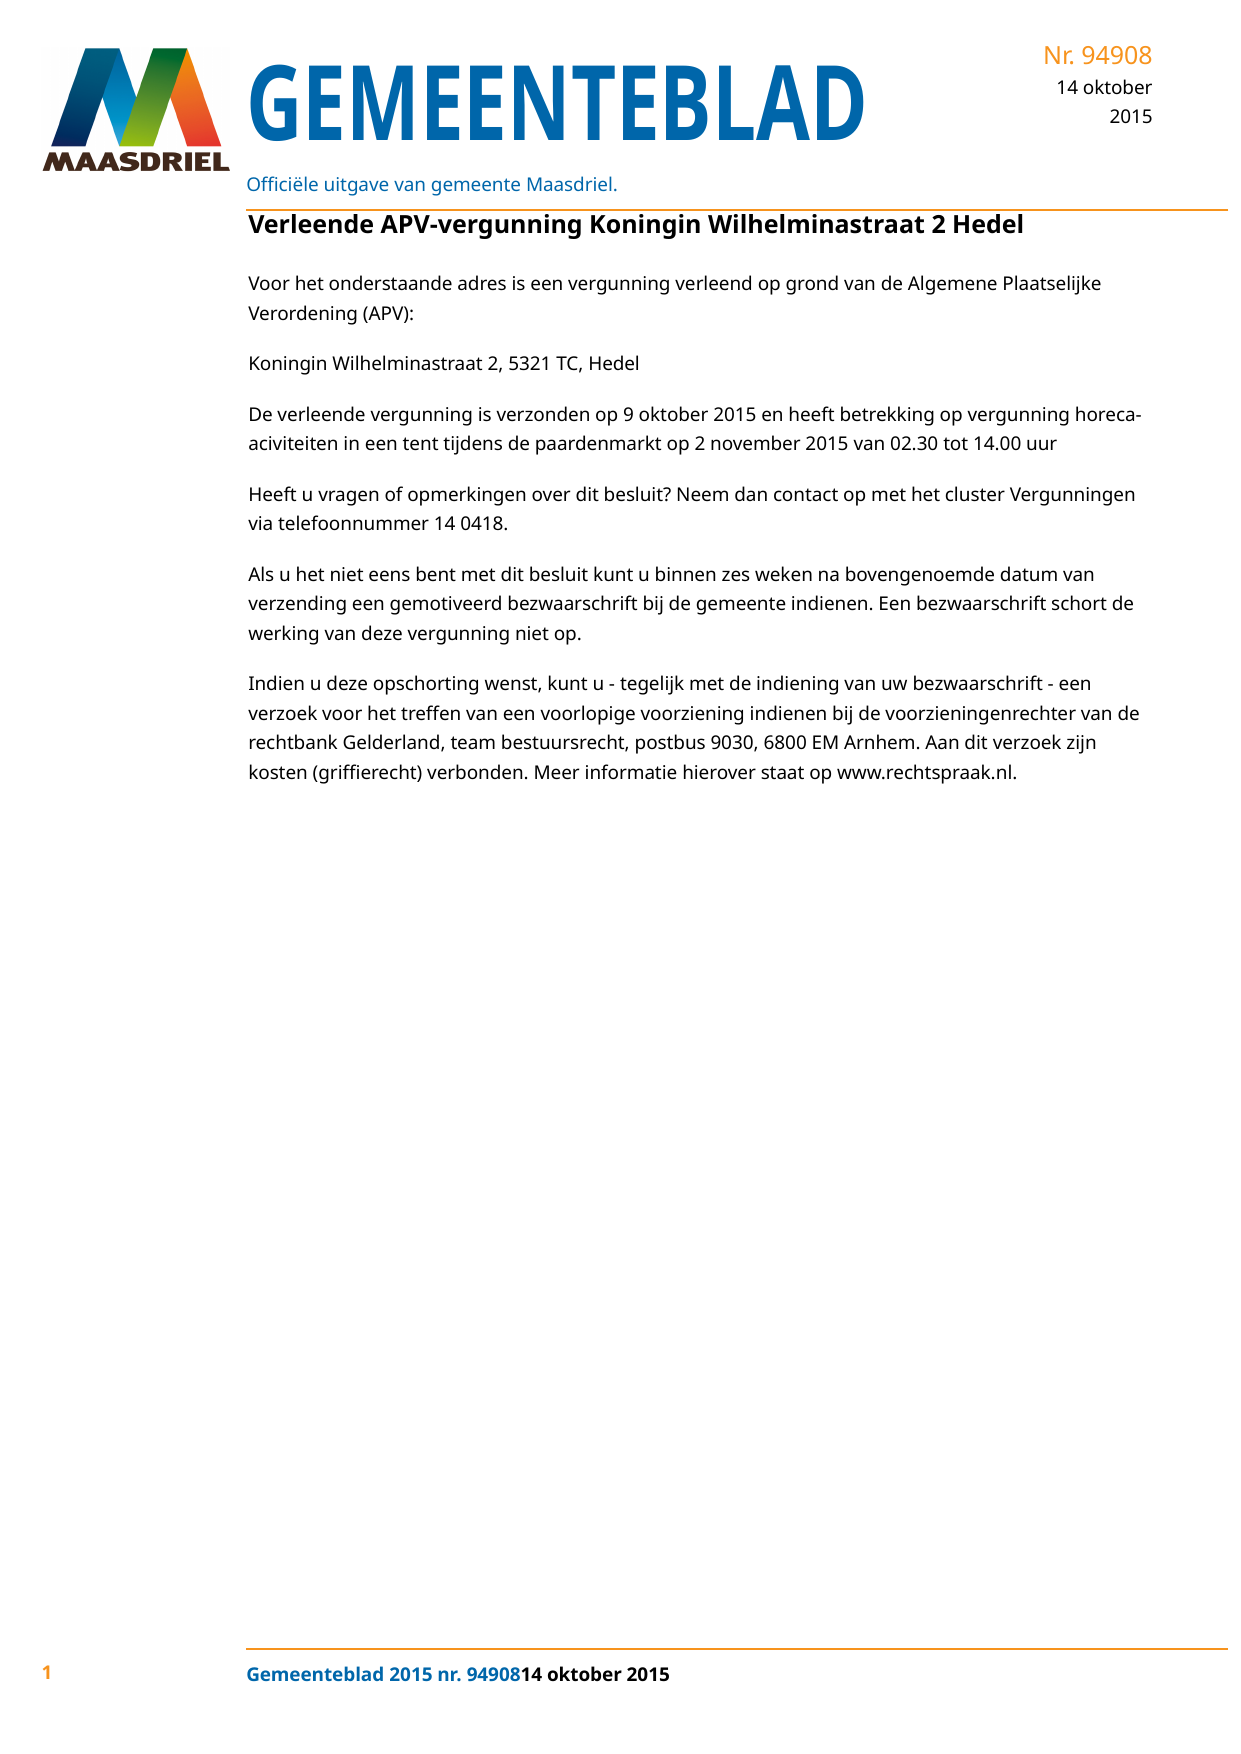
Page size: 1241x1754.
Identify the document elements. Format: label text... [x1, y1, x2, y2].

text Indien u deze opschorting wenst, kunt u - tegelijk met de indiening van uw bezwaarschrift - een verzoek voor het treffen van een voorlopige voorziening indienen bij de voorzieningenrechter van de rechtbank Gelderland, team bestuursrecht, postbus 9030, 6800 EM Arnhem. Aan dit verzoek zijn kosten (griffierecht) verbonden. Meer informatie hierover staat op www.rechtspraak.nl. [248, 670, 1152, 785]
text Voor het onderstaande adres is een vergunning verleend op grond van de Algemene Plaatselijke Verordening (APV): [248, 270, 1152, 326]
text Koningin Wilhelminastraat 2, 5321 TC, Hedel [248, 350, 1152, 376]
text Heeft u vragen of opmerkingen over dit besluit? Neem dan contact op met het cluster Vergunningen via telefoonnummer 14 0418. [248, 481, 1152, 536]
text De verleende vergunning is verzonden op 9 oktober 2015 en heeft betrekking op vergunning horeca-aciviteiten in een tent tijdens de paardenmarkt op 2 november 2015 van 02.30 tot 14.00 uur [248, 401, 1152, 456]
text Verleende APV-vergunning Koningin Wilhelminastraat 2 Hedel [248, 211, 1152, 241]
picture [41, 47, 231, 172]
text Als u het niet eens bent met dit besluit kunt u binnen zes weken na bovengenoemde datum van verzending een gemotiveerd bezwaarschrift bij de gemeente indienen. Een bezwaarschrift schort de werking van deze vergunning niet op. [248, 561, 1152, 646]
